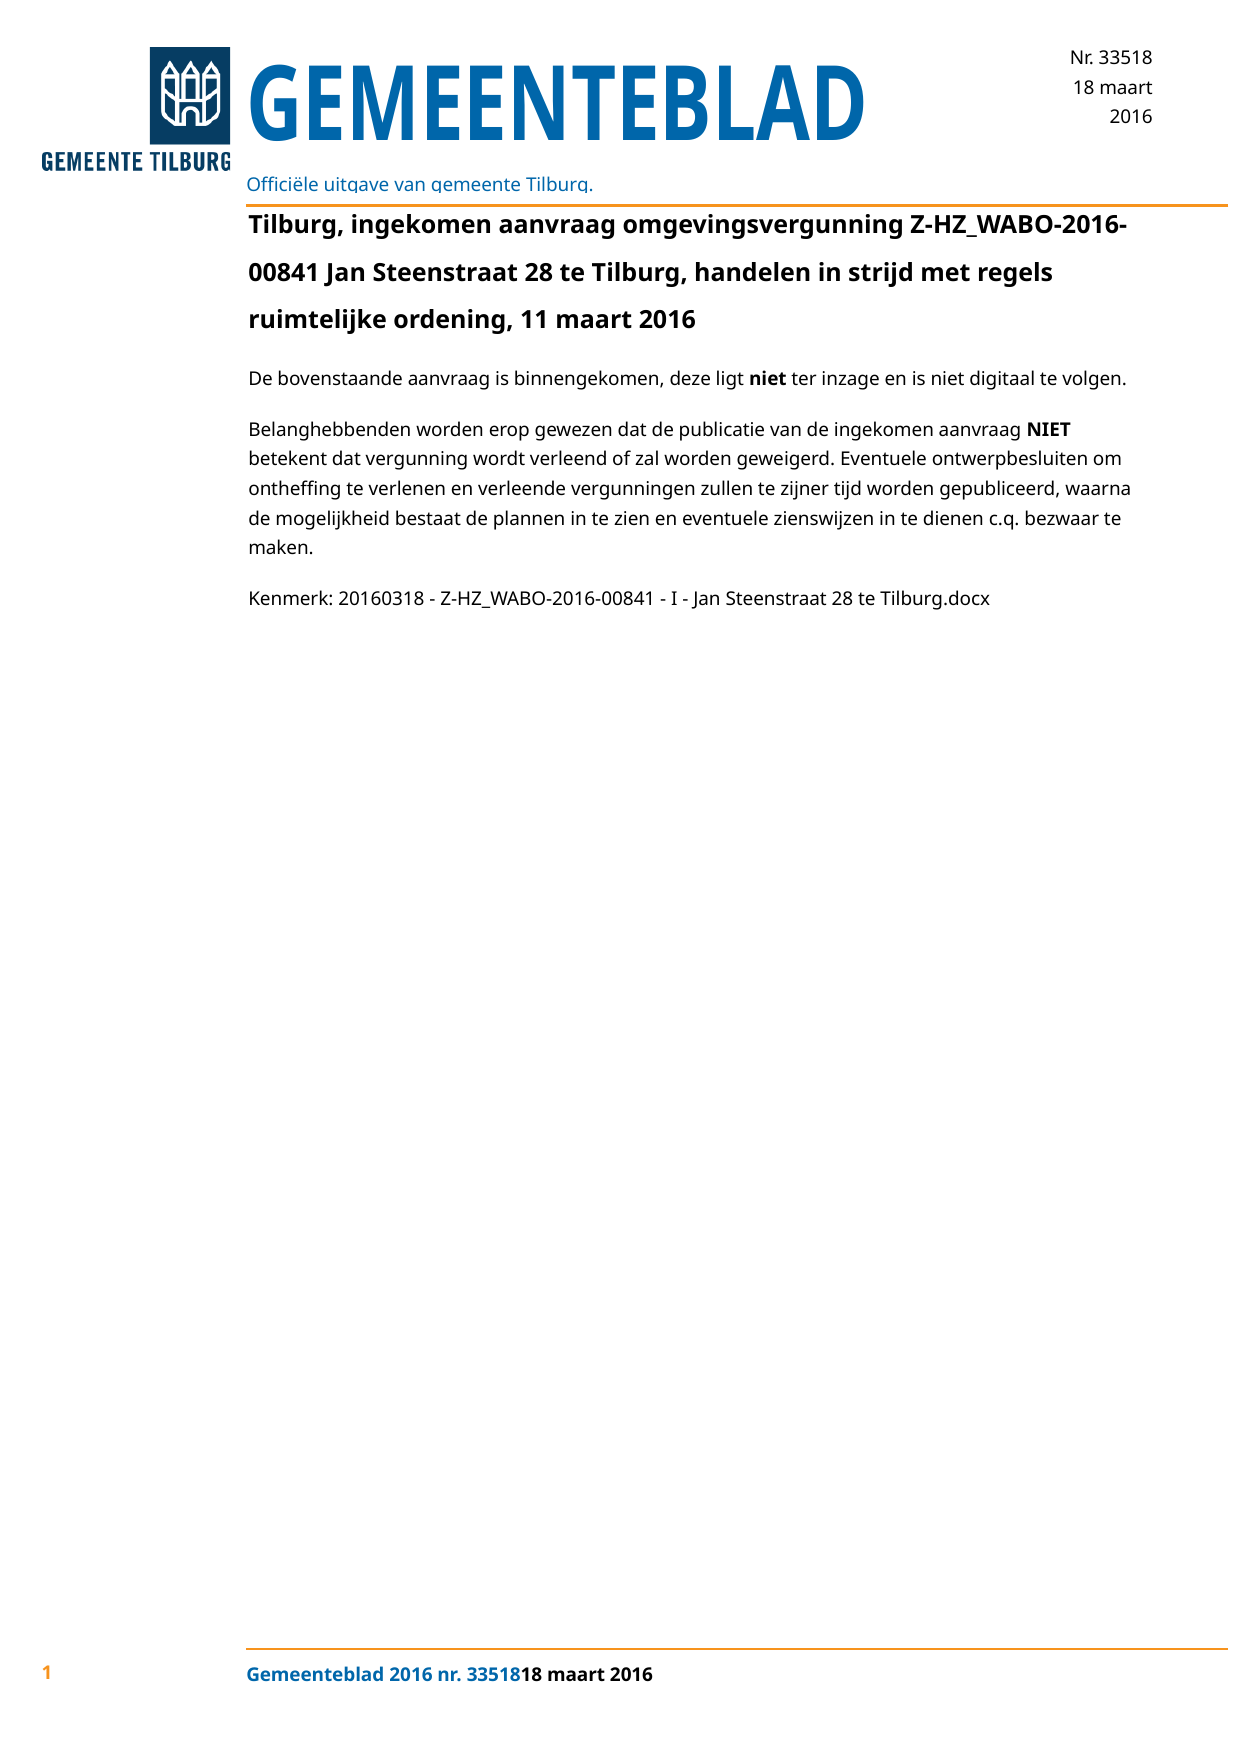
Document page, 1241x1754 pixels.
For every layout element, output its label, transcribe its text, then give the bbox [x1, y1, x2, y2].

text De bovenstaande aanvraag is binnengekomen, deze ligt niet ter inzage en is niet digitaal te volgen. [248, 366, 1152, 391]
text Belanghebbenden worden erop gewezen dat de publicatie van de ingekomen aanvraag NIET betekent dat vergunning wordt verleend of zal worden geweigerd. Eventuele ontwerpbesluiten om ontheffing te verlenen en verleende vergunningen zullen te zijner tijd worden gepubliceerd, waarna de mogelijkheid bestaat de plannen in te zien en eventuele zienswijzen in te dienen c.q. bezwaar te maken. [248, 416, 1152, 560]
text Kenmerk: 20160318 - Z-HZ_WABO-2016-00841 - I - Jan Steenstraat 28 te Tilburg.docx [248, 585, 1152, 610]
text Tilburg, ingekomen aanvraag omgevingsvergunning Z-HZ_WABO-2016-00841 Jan Steenstraat 28 te Tilburg, handelen in strijd met regels ruimtelijke ordening, 11 maart 2016 [248, 207, 1152, 336]
picture [41, 47, 231, 172]
